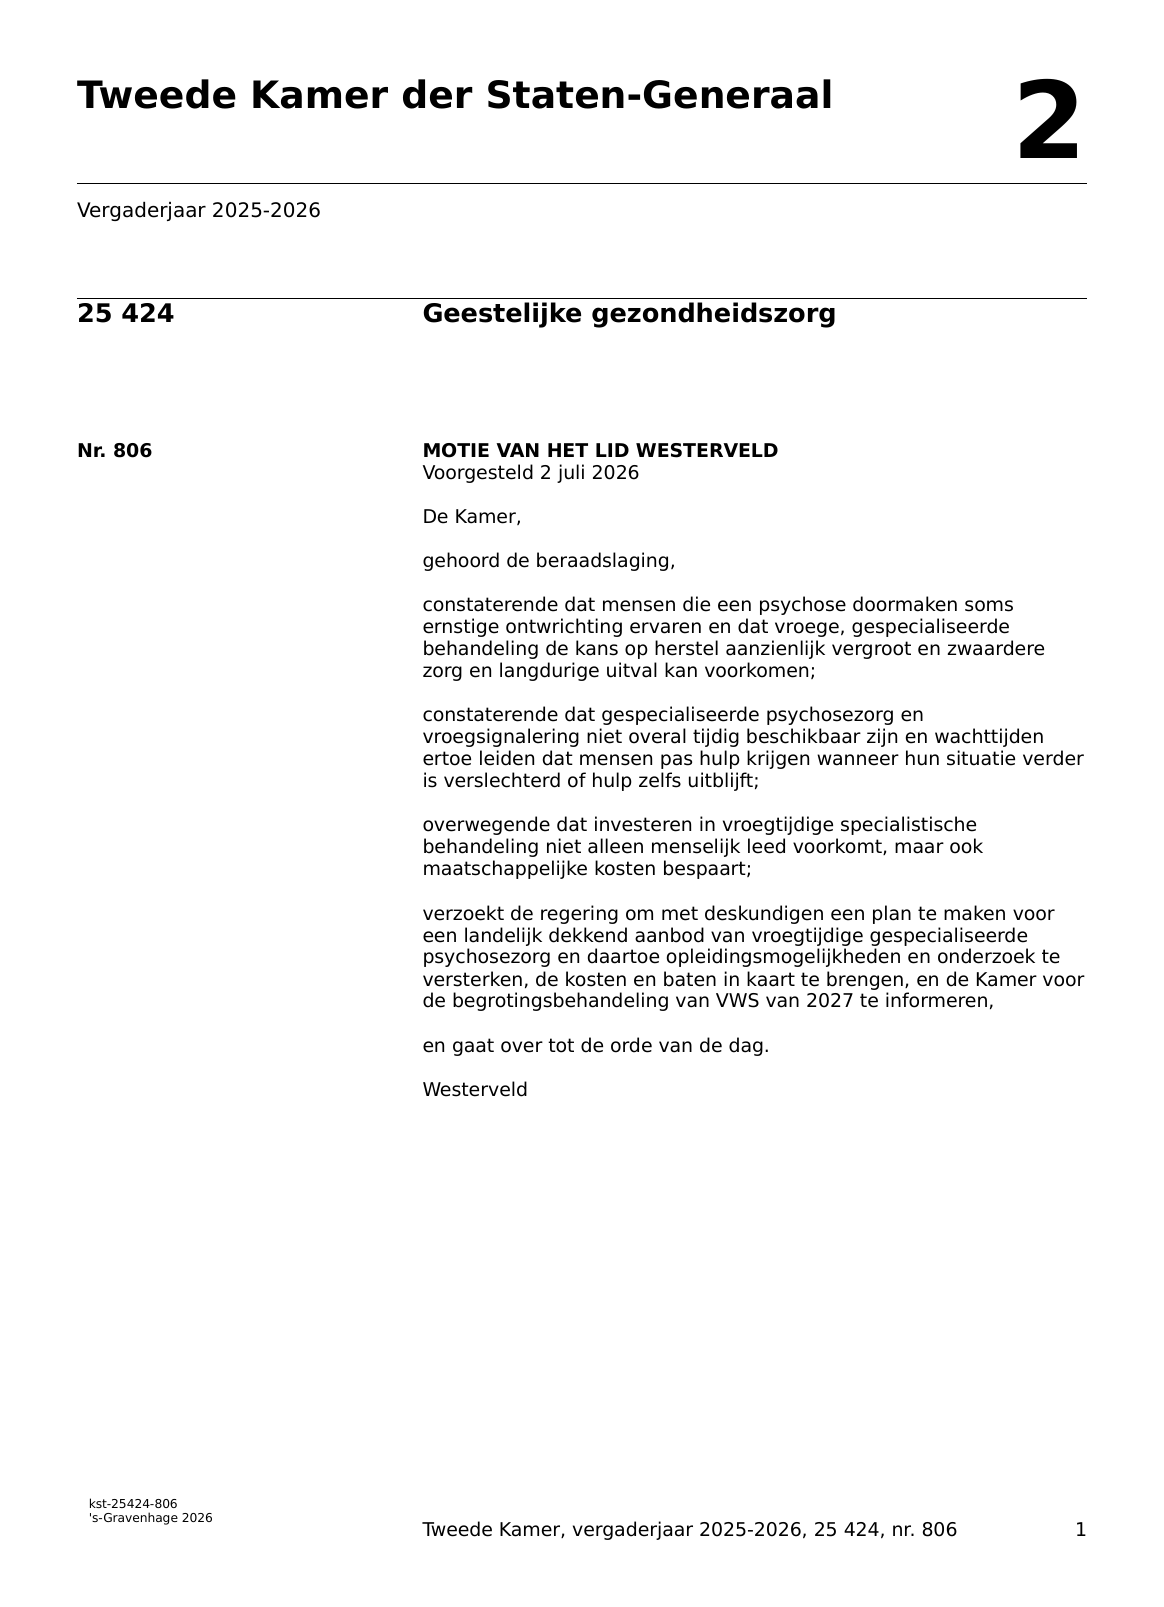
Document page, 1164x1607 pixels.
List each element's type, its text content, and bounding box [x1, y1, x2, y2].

table_header Tweede Kamer der Staten-Generaal [77, 59, 886, 183]
text gehoord de beraadslaging, [422, 550, 1087, 572]
subtitle 25 424 Geestelijke gezondheidszorg [77, 299, 1087, 329]
text kst-25424-806 [88, 1497, 323, 1511]
text en gaat over tot de orde van de dag. [422, 1034, 1087, 1057]
text verzoekt de regering om met deskundigen een plan te maken voor een landelijk dekkend aanbod van vroegtijdige gespecialiseerde psychosezorg en daartoe opleidingsmogelijkheden en onderzoek te versterken, de kosten en baten in kaart te brengen, en de Kamer voor de begrotingsbehandeling van VWS van 2027 te informeren, [422, 902, 1087, 1012]
text Westerveld [422, 1079, 1087, 1101]
table_cell Vergaderjaar 2025-2026 [77, 184, 1087, 298]
text overwegende dat investeren in vroegtijdige specialistische behandeling niet alleen menselijk leed voorkomt, maar ook maatschappelijke kosten bespaart; [422, 814, 1087, 880]
text 's-Gravenhage 2026 [88, 1511, 323, 1525]
text Voorgesteld 2 juli 2026 [422, 462, 1087, 484]
text constaterende dat mensen die een psychose doormaken soms ernstige ontwrichting ervaren en dat vroege, gespecialiseerde behandeling de kans op herstel aanzienlijk vergroot en zwaardere zorg en langdurige uitval kan voorkomen; [422, 594, 1087, 682]
subtitle Nr. 806 MOTIE VAN HET LID WESTERVELD [77, 440, 1087, 462]
text constaterende dat gespecialiseerde psychosezorg en vroegsignalering niet overal tijdig beschikbaar zijn en wachttijden ertoe leiden dat mensen pas hulp krijgen wanneer hun situatie verder is verslechterd of hulp zelfs uitblijft; [422, 704, 1087, 792]
table_header 2 [886, 59, 1087, 183]
text De Kamer, [422, 506, 1087, 528]
